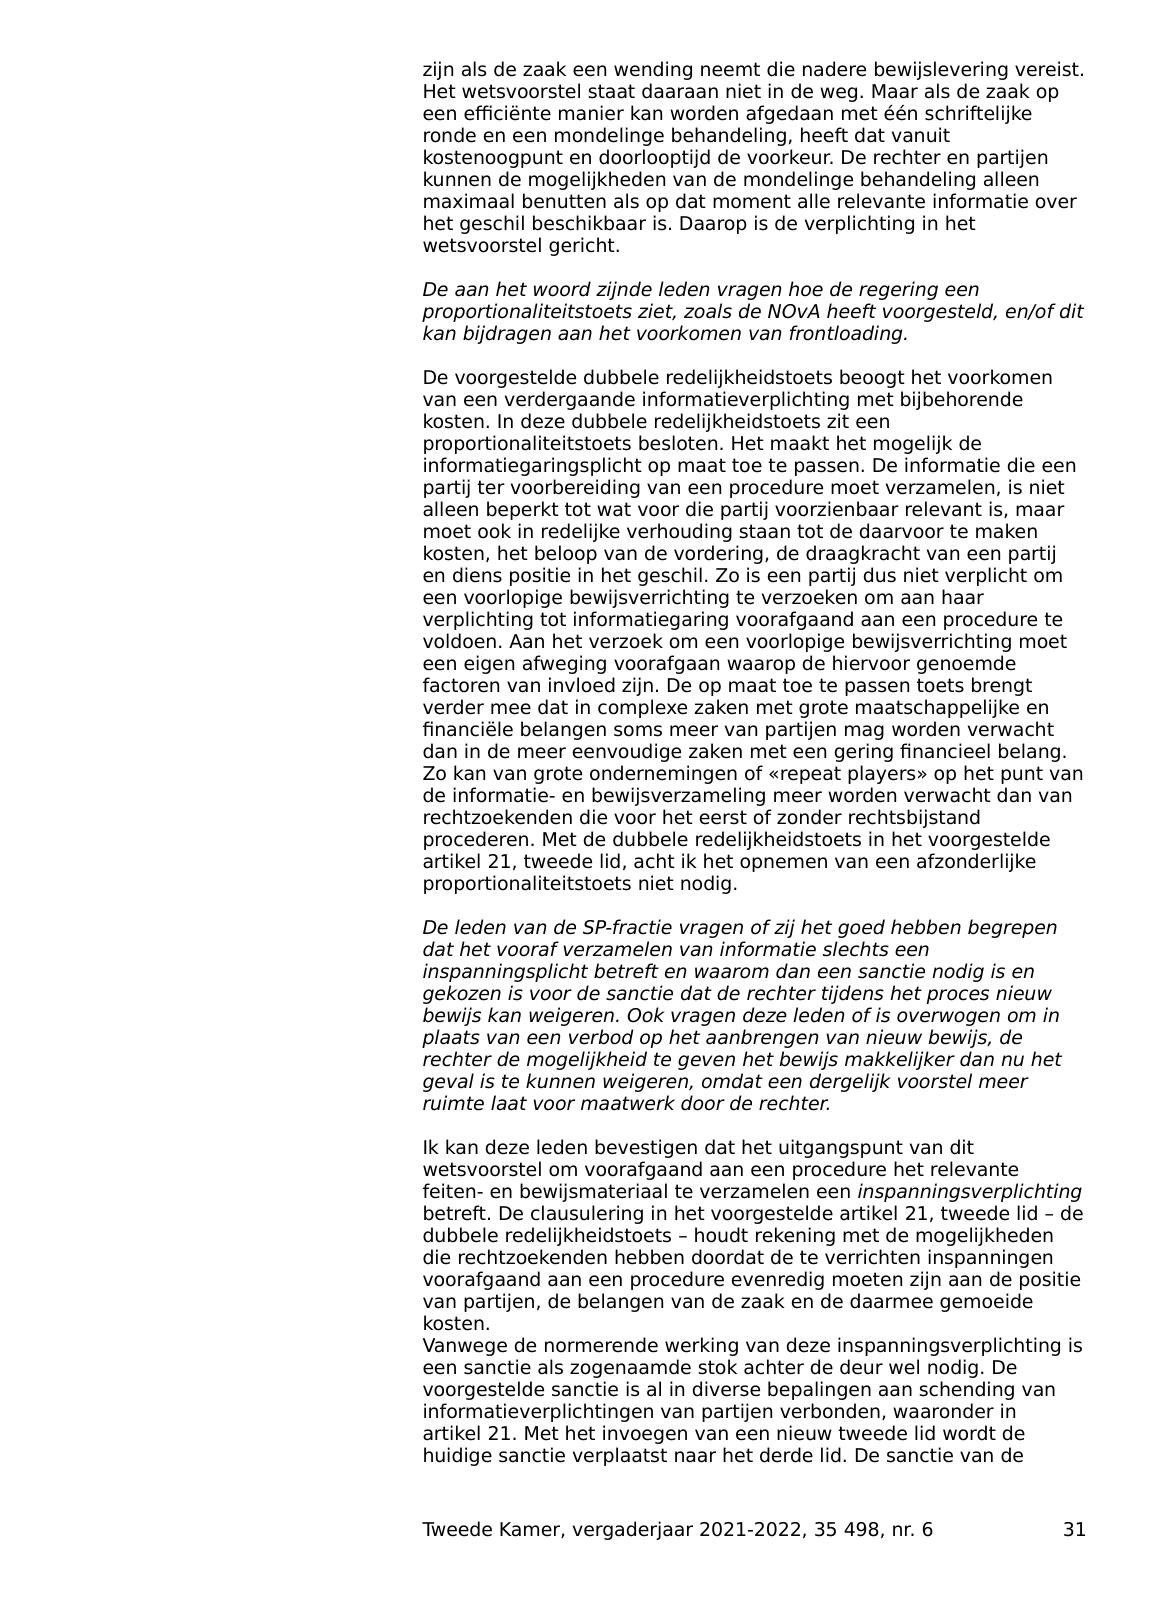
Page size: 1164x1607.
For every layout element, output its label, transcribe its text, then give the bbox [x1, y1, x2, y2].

text De leden van de SP-fractie vragen of zij het goed hebben begrepen dat het vooraf verzamelen van informatie slechts een inspanningsplicht betreft en waarom dan een sanctie nodig is en gekozen is voor de sanctie dat de rechter tijdens het proces nieuw bewijs kan weigeren. Ook vragen deze leden of is overwogen om in plaats van een verbod op het aanbrengen van nieuw bewijs, de rechter de mogelijkheid te geven het bewijs makkelijker dan nu het geval is te kunnen weigeren, omdat een dergelijk voorstel meer ruimte laat voor maatwerk door de rechter. [422, 917, 1087, 1115]
text De voorgestelde dubbele redelijkheidstoets beoogt het voorkomen van een verdergaande informatieverplichting met bijbehorende kosten. In deze dubbele redelijkheidstoets zit een proportionaliteitstoets besloten. Het maakt het mogelijk de informatiegaringsplicht op maat toe te passen. De informatie die een partij ter voorbereiding van een procedure moet verzamelen, is niet alleen beperkt tot wat voor die partij voorzienbaar relevant is, maar moet ook in redelijke verhouding staan tot de daarvoor te maken kosten, het beloop van de vordering, de draagkracht van een partij en diens positie in het geschil. Zo is een partij dus niet verplicht om een voorlopige bewijsverrichting te verzoeken om aan haar verplichting tot informatiegaring voorafgaand aan een procedure te voldoen. Aan het verzoek om een voorlopige bewijsverrichting moet een eigen afweging voorafgaan waarop de hiervoor genoemde factoren van invloed zijn. De op maat toe te passen toets brengt verder mee dat in complexe zaken met grote maatschappelijke en financiële belangen soms meer van partijen mag worden verwacht dan in de meer eenvoudige zaken met een gering financieel belang. Zo kan van grote ondernemingen of «repeat players» op het punt van de informatie- en bewijsverzameling meer worden verwacht dan van rechtzoekenden die voor het eerst of zonder rechtsbijstand procederen. Met de dubbele redelijkheidstoets in het voorgestelde artikel 21, tweede lid, acht ik het opnemen van een afzonderlijke proportionaliteitstoets niet nodig. [422, 367, 1087, 895]
text De aan het woord zijnde leden vragen hoe de regering een proportionaliteitstoets ziet, zoals de NOvA heeft voorgesteld, en/of dit kan bijdragen aan het voorkomen van frontloading. [422, 279, 1087, 345]
text Vanwege de normerende werking van deze inspanningsverplichting is een sanctie als zogenaamde stok achter de deur wel nodig. De voorgestelde sanctie is al in diverse bepalingen aan schending van informatieverplichtingen van partijen verbonden, waaronder in artikel 21. Met het invoegen van een nieuw tweede lid wordt de huidige sanctie verplaatst naar het derde lid. De sanctie van de [422, 1335, 1087, 1467]
text zijn als de zaak een wending neemt die nadere bewijslevering vereist. Het wetsvoorstel staat daaraan niet in de weg. Maar als de zaak op een efficiënte manier kan worden afgedaan met één schriftelijke ronde en een mondelinge behandeling, heeft dat vanuit kostenoogpunt en doorlooptijd de voorkeur. De rechter en partijen kunnen de mogelijkheden van de mondelinge behandeling alleen maximaal benutten als op dat moment alle relevante informatie over het geschil beschikbaar is. Daarop is de verplichting in het wetsvoorstel gericht. [422, 59, 1087, 257]
text Ik kan deze leden bevestigen dat het uitgangspunt van dit wetsvoorstel om voorafgaand aan een procedure het relevante feiten- en bewijsmateriaal te verzamelen een inspanningsverplichting betreft. De clausulering in het voorgestelde artikel 21, tweede lid – de dubbele redelijkheidstoets – houdt rekening met de mogelijkheden die rechtzoekenden hebben doordat de te verrichten inspanningen voorafgaand aan een procedure evenredig moeten zijn aan de positie van partijen, de belangen van de zaak en de daarmee gemoeide kosten. [422, 1137, 1087, 1335]
